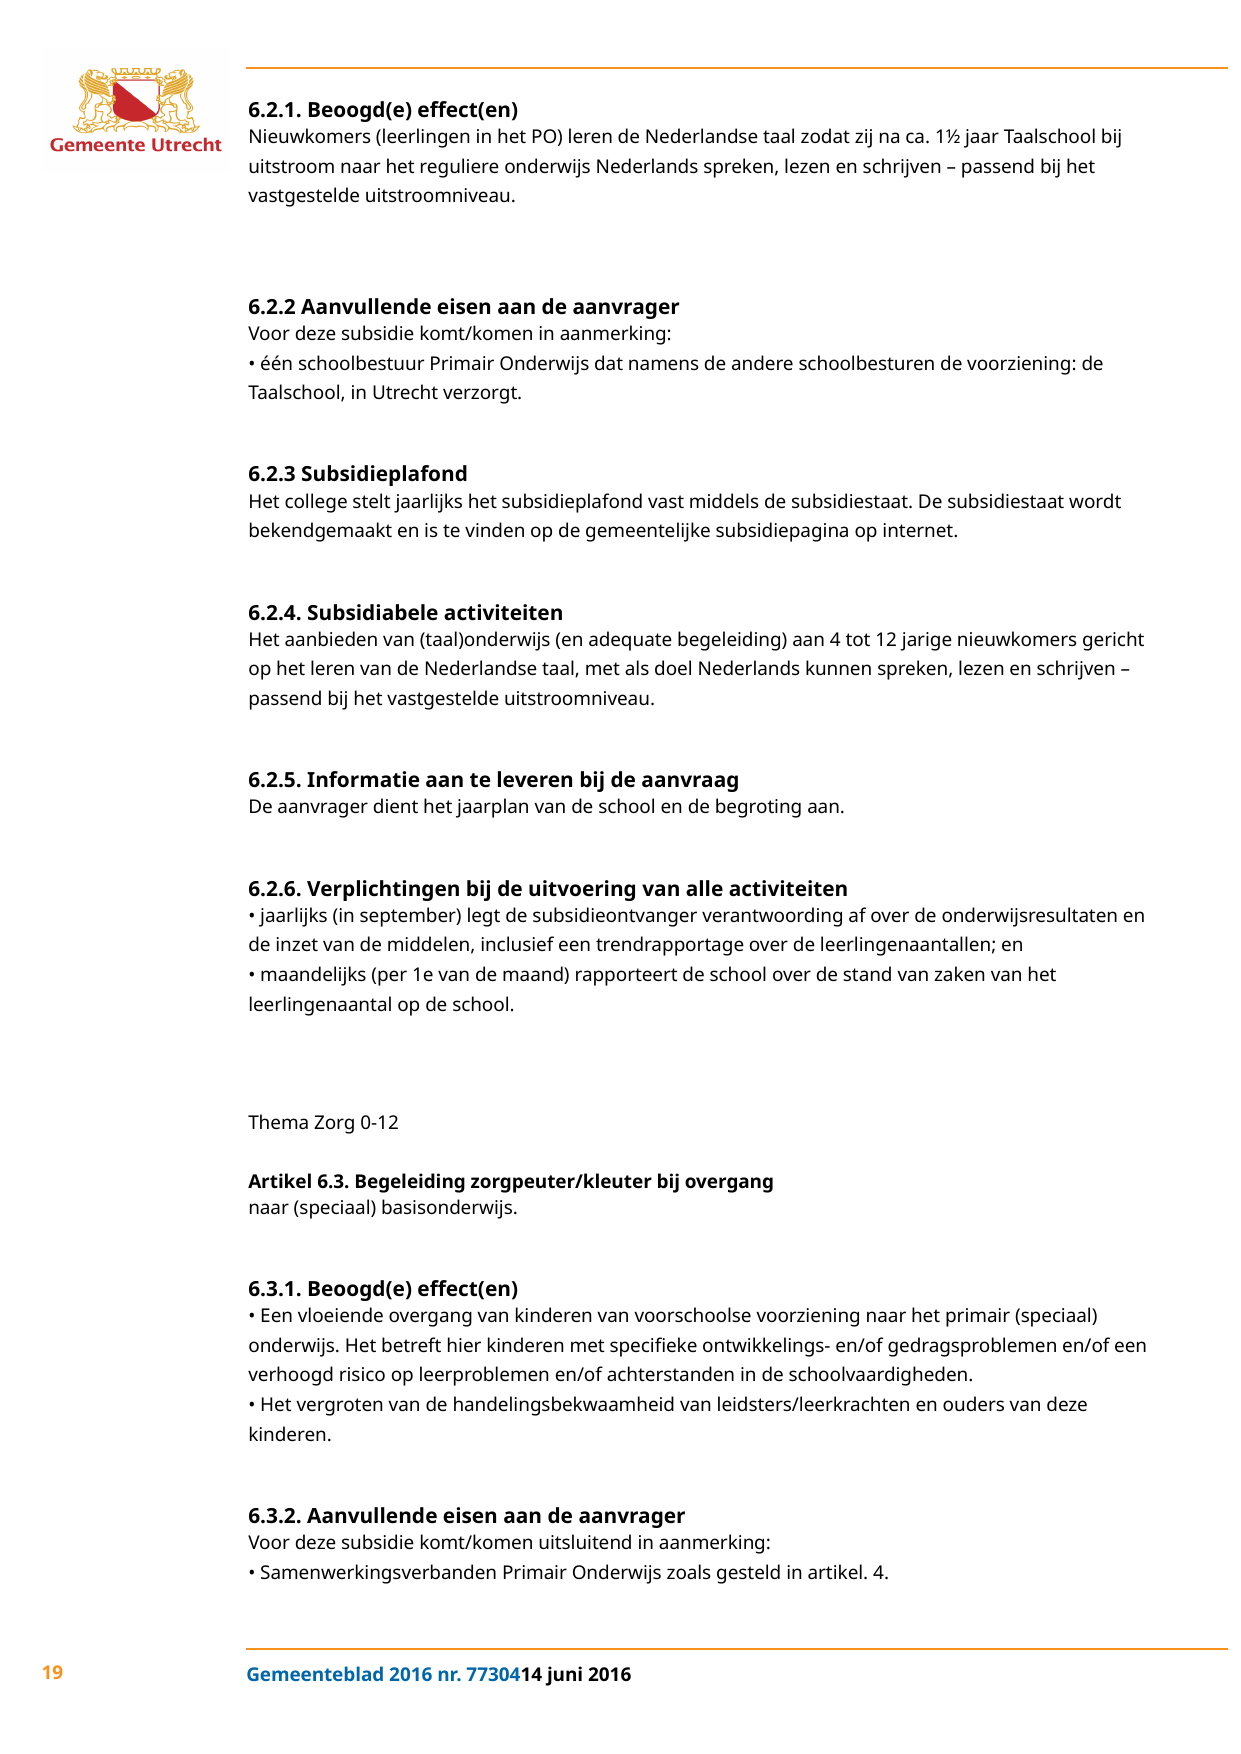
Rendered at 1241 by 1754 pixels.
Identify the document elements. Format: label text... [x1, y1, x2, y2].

text • één schoolbestuur Primair Onderwijs dat namens de andere schoolbesturen de voorziening: de Taalschool, in Utrecht verzorgt. [248, 350, 1152, 405]
text • maandelijks (per 1e van de maand) rapporteert de school over de stand van zaken van het leerlingenaantal op de school. [248, 961, 1152, 1017]
text 6.3.1. Beoogd(e) effect(en) [248, 1274, 1152, 1302]
text Het aanbieden van (taal)onderwijs (en adequate begeleiding) aan 4 tot 12 jarige nieuwkomers gericht op het leren van de Nederlandse taal, met als doel Nederlands kunnen spreken, lezen en schrijven – passend bij het vastgestelde uitstroomniveau. [248, 626, 1152, 711]
text Nieuwkomers (leerlingen in het PO) leren de Nederlandse taal zodat zij na ca. 1½ jaar Taalschool bij uitstroom naar het reguliere onderwijs Nederlands spreken, lezen en schrijven – passend bij het vastgestelde uitstroomniveau. [248, 123, 1152, 208]
text 6.2.3 Subsidieplafond [248, 459, 1152, 488]
text naar (speciaal) basisonderwijs. [248, 1194, 1152, 1220]
text Het college stelt jaarlijks het subsidieplafond vast middels de subsidiestaat. De subsidiestaat wordt bekendgemaakt en is te vinden op de gemeentelijke subsidiepagina op internet. [248, 488, 1152, 543]
text 6.2.1. Beoogd(e) effect(en) [248, 95, 1152, 123]
text 6.2.4. Subsidiabele activiteiten [248, 598, 1152, 626]
text Thema Zorg 0-12 [248, 1109, 1152, 1135]
text 6.2.5. Informatie aan te leveren bij de aanvraag [248, 765, 1152, 794]
text 6.2.2 Aanvullende eisen aan de aanvrager [248, 292, 1152, 320]
text 6.2.6. Verplichtingen bij de uitvoering van alle activiteiten [248, 874, 1152, 902]
text Artikel 6.3. Begeleiding zorgpeuter/kleuter bij overgang [248, 1168, 1152, 1194]
text • Een vloeiende overgang van kinderen van voorschoolse voorziening naar het primair (speciaal) onderwijs. Het betreft hier kinderen met specifieke ontwikkelings- en/of gedragsproblemen en/of een verhoogd risico op leerproblemen en/of achterstanden in de schoolvaardigheden. [248, 1302, 1152, 1387]
picture [41, 47, 231, 172]
text 6.3.2. Aanvullende eisen aan de aanvrager [248, 1501, 1152, 1529]
text Voor deze subsidie komt/komen in aanmerking: [248, 320, 1152, 346]
text • jaarlijks (in september) legt de subsidieontvanger verantwoording af over de onderwijsresultaten en de inzet van de middelen, inclusief een trendrapportage over de leerlingenaantallen; en [248, 902, 1152, 957]
text Voor deze subsidie komt/komen uitsluitend in aanmerking: [248, 1529, 1152, 1555]
text • Samenwerkingsverbanden Primair Onderwijs zoals gesteld in artikel. 4. [248, 1559, 1152, 1584]
text De aanvrager dient het jaarplan van de school en de begroting aan. [248, 794, 1152, 819]
text • Het vergroten van de handelingsbekwaamheid van leidsters/leerkrachten en ouders van deze kinderen. [248, 1391, 1152, 1447]
